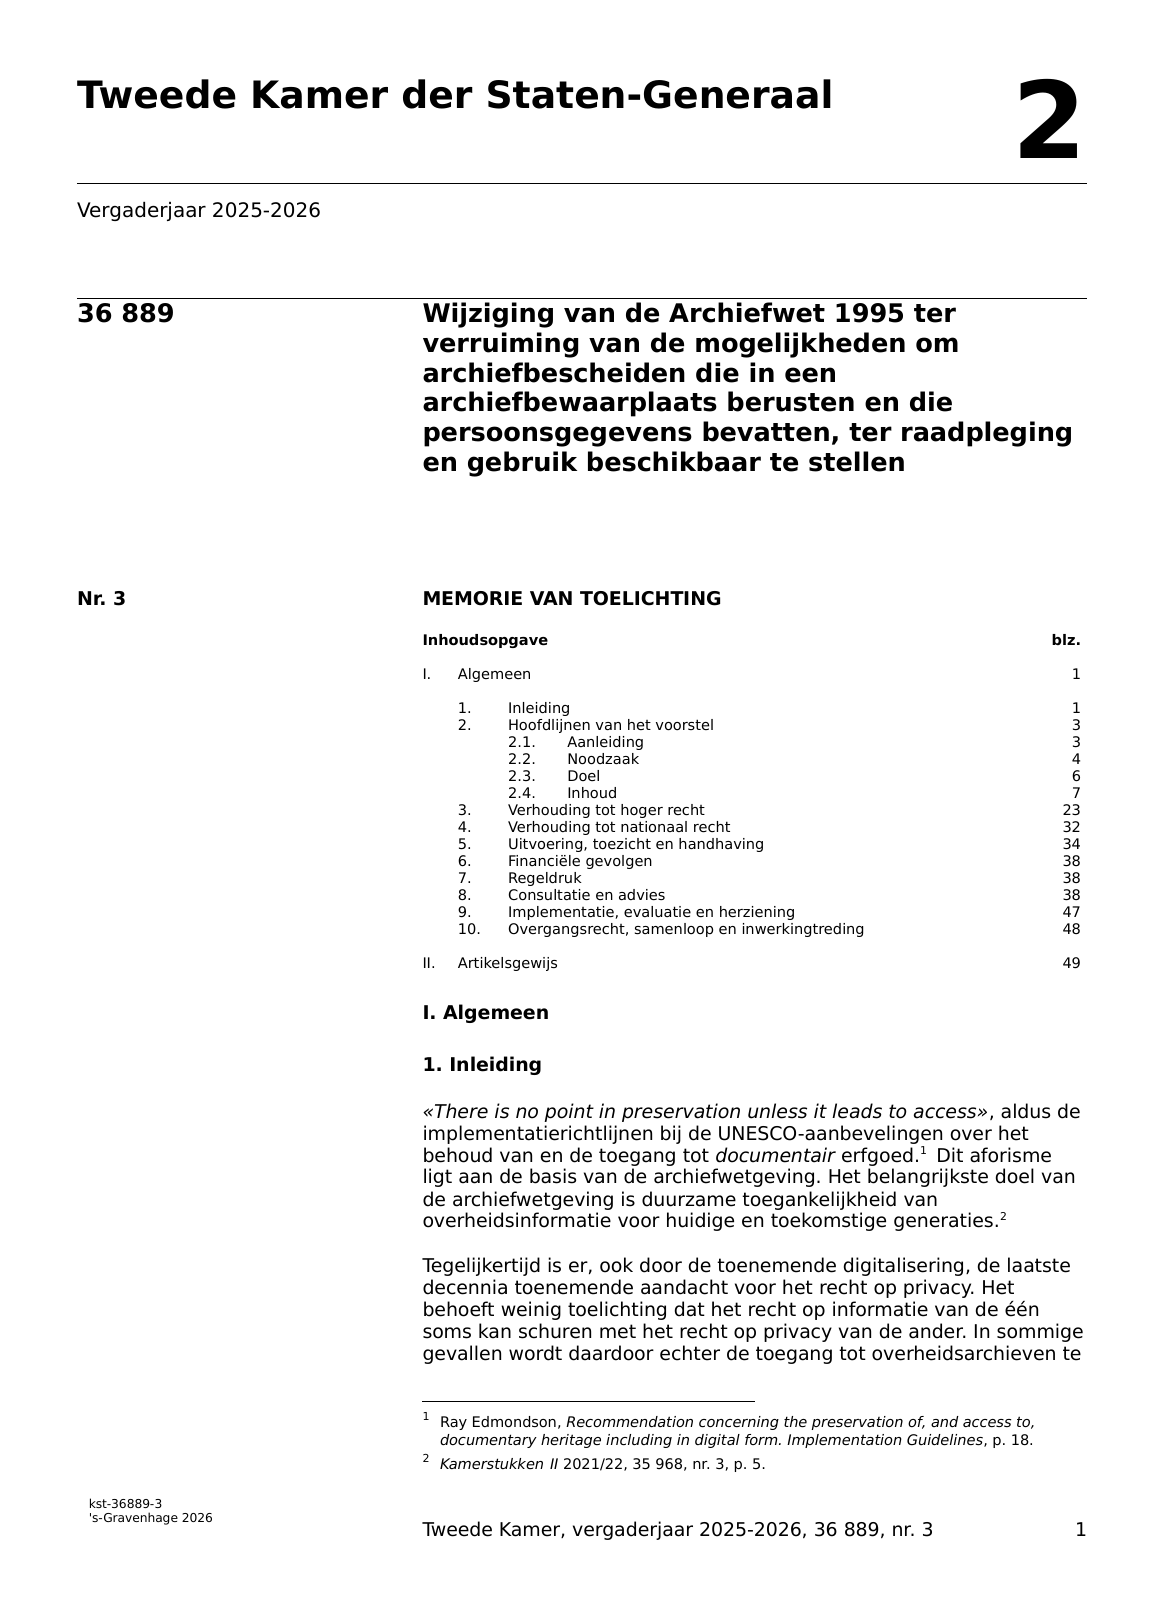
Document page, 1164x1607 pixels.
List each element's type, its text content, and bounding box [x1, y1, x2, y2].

text 's-Gravenhage 2026 [88, 1511, 323, 1525]
table_cell [561, 938, 1033, 954]
table_cell 9. [452, 904, 502, 921]
table_cell 23 [1034, 802, 1087, 819]
table_cell 1 [1034, 666, 1087, 683]
table_cell [422, 683, 452, 700]
table_cell Vergaderjaar 2025-2026 [77, 184, 1087, 298]
table_cell 32 [1034, 819, 1087, 836]
table_cell 1. [452, 700, 502, 717]
table_cell 2. [452, 717, 502, 734]
text kst-36889-3 [88, 1497, 323, 1511]
table_header 2 [886, 59, 1087, 183]
table_cell [422, 785, 452, 802]
table_cell 38 [1034, 870, 1087, 887]
table_cell 5. [452, 836, 502, 853]
table_cell [1034, 649, 1087, 666]
table_cell Doel [561, 768, 1033, 785]
table_cell [502, 938, 561, 954]
table_cell [1034, 938, 1087, 954]
table_cell [452, 751, 502, 768]
table_cell [422, 734, 452, 751]
table_cell Verhouding tot hoger recht [502, 802, 1033, 819]
table_cell 4 [1034, 751, 1087, 768]
table_cell Noodzaak [561, 751, 1033, 768]
table_cell 4. [452, 819, 502, 836]
table_cell [561, 683, 1033, 700]
table_cell [452, 734, 502, 751]
table_cell I. [422, 666, 452, 683]
table_cell [422, 938, 452, 954]
table_cell Overgangsrecht, samenloop en inwerkingtreding [502, 921, 1033, 938]
table_header Inhoudsopgave [422, 632, 1033, 649]
table_cell 48 [1034, 921, 1087, 938]
table_cell 2.2. [502, 751, 561, 768]
table_cell 34 [1034, 836, 1087, 853]
table_cell [422, 904, 452, 921]
table_cell 7. [452, 870, 502, 887]
table_cell [561, 649, 1033, 666]
table_cell 8. [452, 887, 502, 904]
table_cell 2.3. [502, 768, 561, 785]
table_cell Financiële gevolgen [502, 853, 1033, 870]
table_cell 47 [1034, 904, 1087, 921]
table_cell [452, 938, 502, 954]
table_cell 3. [452, 802, 502, 819]
table_cell [422, 717, 452, 734]
table_cell 38 [1034, 887, 1087, 904]
table_cell 38 [1034, 853, 1087, 870]
table_cell [422, 802, 452, 819]
table_cell 2.4. [502, 785, 561, 802]
table_cell Regeldruk [502, 870, 1033, 887]
table_cell Verhouding tot nationaal recht [502, 819, 1033, 836]
table_cell [422, 921, 452, 938]
table_cell [422, 700, 452, 717]
table_cell [422, 887, 452, 904]
table_cell 3 [1034, 717, 1087, 734]
table_cell [422, 649, 452, 666]
text Tegelijkertijd is er, ook door de toenemende digitalisering, de laatste decennia toenemende aandacht voor het recht op privacy. Het behoeft weinig toelichting dat het recht op informatie van de één soms kan schuren met het recht op privacy van de ander. In sommige gevallen wordt daardoor echter de toegang tot overheidsarchieven te [422, 1254, 1087, 1364]
table_cell Aanleiding [561, 734, 1033, 751]
text «There is no point in preservation unless it leads to access», aldus de implementatierichtlijnen bij de UNESCO-aanbevelingen over het behoud van en de toegang tot documentair erfgoed. Dit aforisme ligt aan de basis van de archiefwetgeving. Het belangrijkste doel van de archiefwetgeving is duurzame toegankelijkheid van overheidsinformatie voor huidige en toekomstige generaties. [422, 1101, 1087, 1232]
table_cell 49 [1034, 955, 1087, 972]
table_cell [422, 751, 452, 768]
table_cell [502, 683, 561, 700]
table_cell Inleiding [502, 700, 1033, 717]
table_cell Implementatie, evaluatie en herziening [502, 904, 1033, 921]
table_cell Hoofdlijnen van het voorstel [502, 717, 1033, 734]
table_cell [422, 768, 452, 785]
table_cell [422, 870, 452, 887]
table_cell Artikelsgewijs [452, 955, 1033, 972]
table_cell [422, 819, 452, 836]
table_cell 2.1. [502, 734, 561, 751]
subtitle Nr. 3 MEMORIE VAN TOELICHTING [77, 588, 1087, 610]
table_cell [422, 836, 452, 853]
table_cell 1 [1034, 700, 1087, 717]
subtitle I. Algemeen [422, 1002, 1087, 1023]
table_cell 7 [1034, 785, 1087, 802]
table_header blz. [1034, 632, 1087, 649]
table_header Tweede Kamer der Staten-Generaal [77, 59, 886, 183]
table_cell Consultatie en advies [502, 887, 1033, 904]
table_cell [452, 649, 502, 666]
table_cell [1034, 683, 1087, 700]
table_cell 3 [1034, 734, 1087, 751]
subtitle 36 889 Wijziging van de Archiefwet 1995 ter verruiming van de mogelijkheden om archiefbescheiden die in een archiefbewaarplaats berusten en die persoonsgegevens bevatten, ter raadpleging en gebruik beschikbaar te stellen [77, 299, 1087, 477]
table_cell 6 [1034, 768, 1087, 785]
subtitle 1. Inleiding [422, 1053, 1087, 1076]
table_cell Algemeen [452, 666, 1033, 683]
table_cell [502, 649, 561, 666]
table_cell [452, 683, 502, 700]
table_cell 10. [452, 921, 502, 938]
table_cell [452, 785, 502, 802]
table_cell Inhoud [561, 785, 1033, 802]
table_cell II. [422, 955, 452, 972]
text Ray Edmondson, Recommendation concerning the preservation of, and access to, documentary heritage including in digital form. Implementation Guidelines, p. 18. [422, 1410, 1087, 1449]
table_cell 6. [452, 853, 502, 870]
table_cell [422, 853, 452, 870]
table_cell Uitvoering, toezicht en handhaving [502, 836, 1033, 853]
table_cell [452, 768, 502, 785]
text Kamerstukken II 2021/22, 35 968, nr. 3, p. 5. [422, 1452, 1087, 1474]
